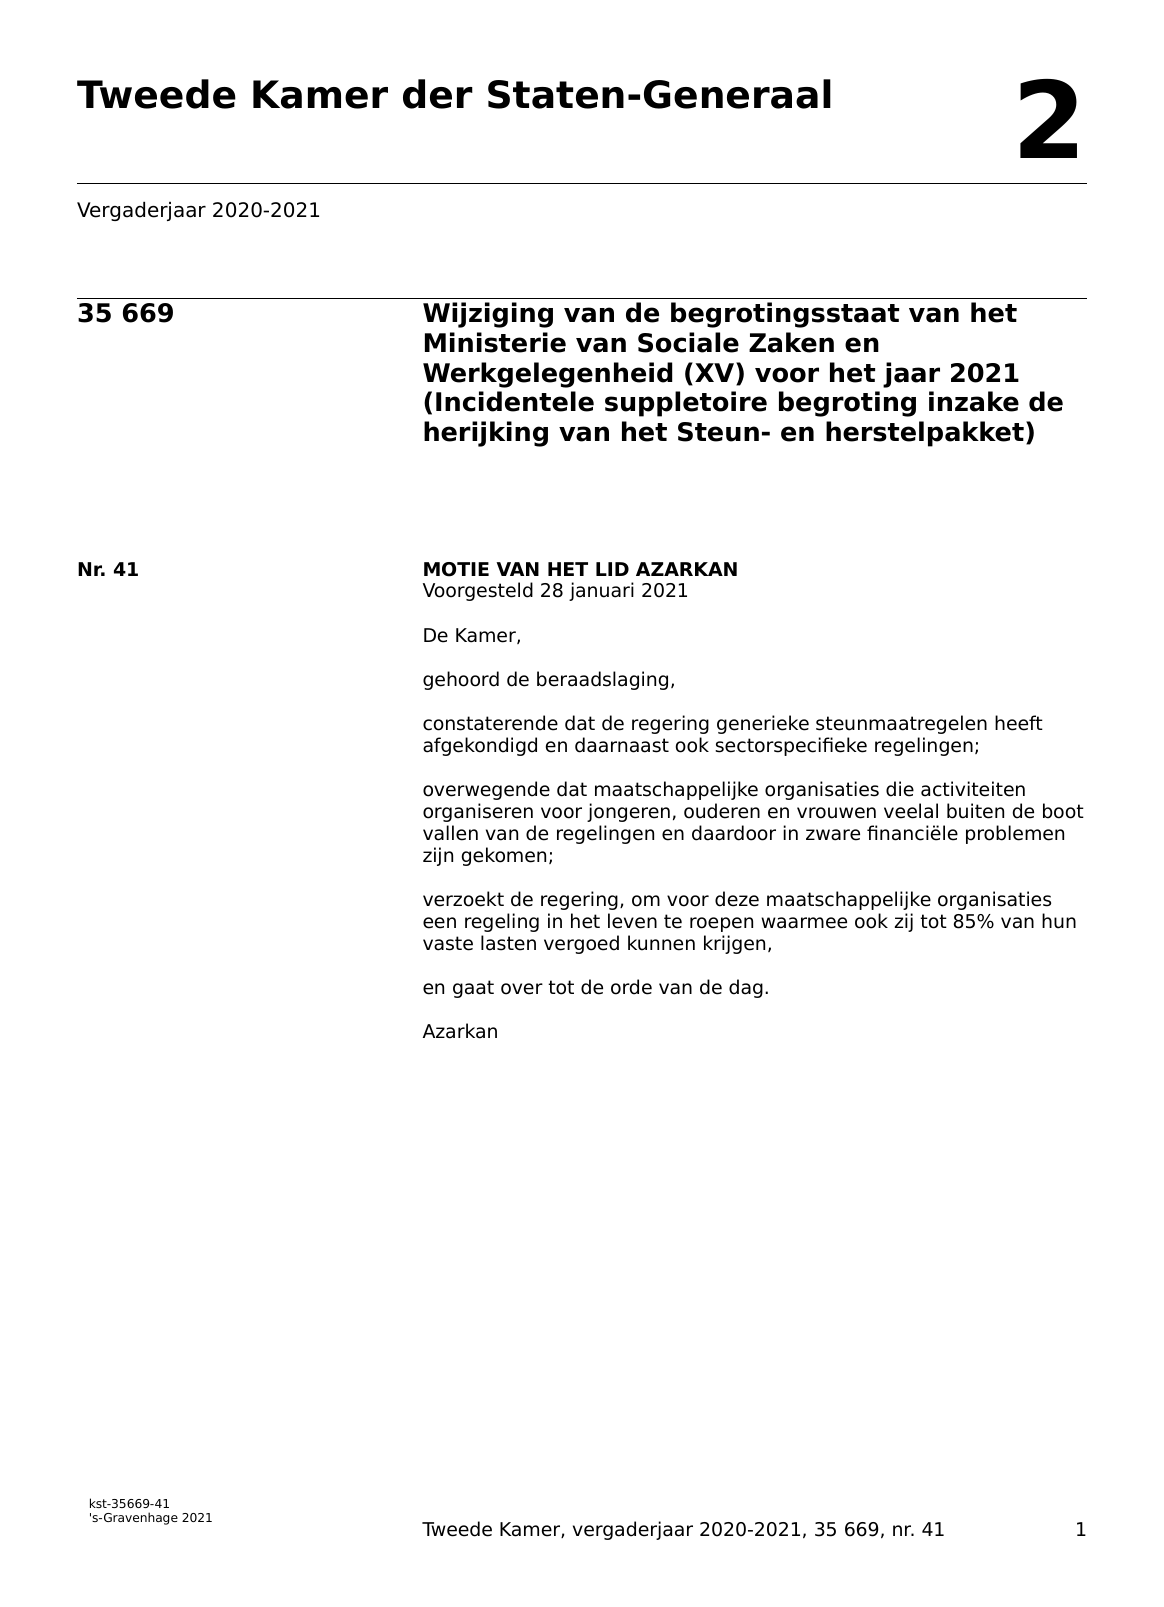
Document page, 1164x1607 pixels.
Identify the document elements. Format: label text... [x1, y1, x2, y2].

text Azarkan [422, 1021, 1087, 1043]
table_cell Vergaderjaar 2020-2021 [77, 184, 1087, 298]
text kst-35669-41 [88, 1497, 323, 1511]
subtitle Nr. 41 MOTIE VAN HET LID AZARKAN [77, 558, 1087, 580]
text Voorgesteld 28 januari 2021 [422, 580, 1087, 602]
subtitle 35 669 Wijziging van de begrotingsstaat van het Ministerie van Sociale Zaken en Werkgelegenheid (XV) voor het jaar 2021 (Incidentele suppletoire begroting inzake de herijking van het Steun- en herstelpakket) [77, 299, 1087, 447]
table_header Tweede Kamer der Staten-Generaal [77, 59, 886, 183]
text constaterende dat de regering generieke steunmaatregelen heeft afgekondigd en daarnaast ook sectorspecifieke regelingen; [422, 713, 1087, 757]
text overwegende dat maatschappelijke organisaties die activiteiten organiseren voor jongeren, ouderen en vrouwen veelal buiten de boot vallen van de regelingen en daardoor in zware financiële problemen zijn gekomen; [422, 779, 1087, 867]
text en gaat over tot de orde van de dag. [422, 977, 1087, 999]
text gehoord de beraadslaging, [422, 669, 1087, 691]
text 's-Gravenhage 2021 [88, 1511, 323, 1525]
text verzoekt de regering, om voor deze maatschappelijke organisaties een regeling in het leven te roepen waarmee ook zij tot 85% van hun vaste lasten vergoed kunnen krijgen, [422, 889, 1087, 955]
table_header 2 [886, 59, 1087, 183]
text De Kamer, [422, 624, 1087, 647]
